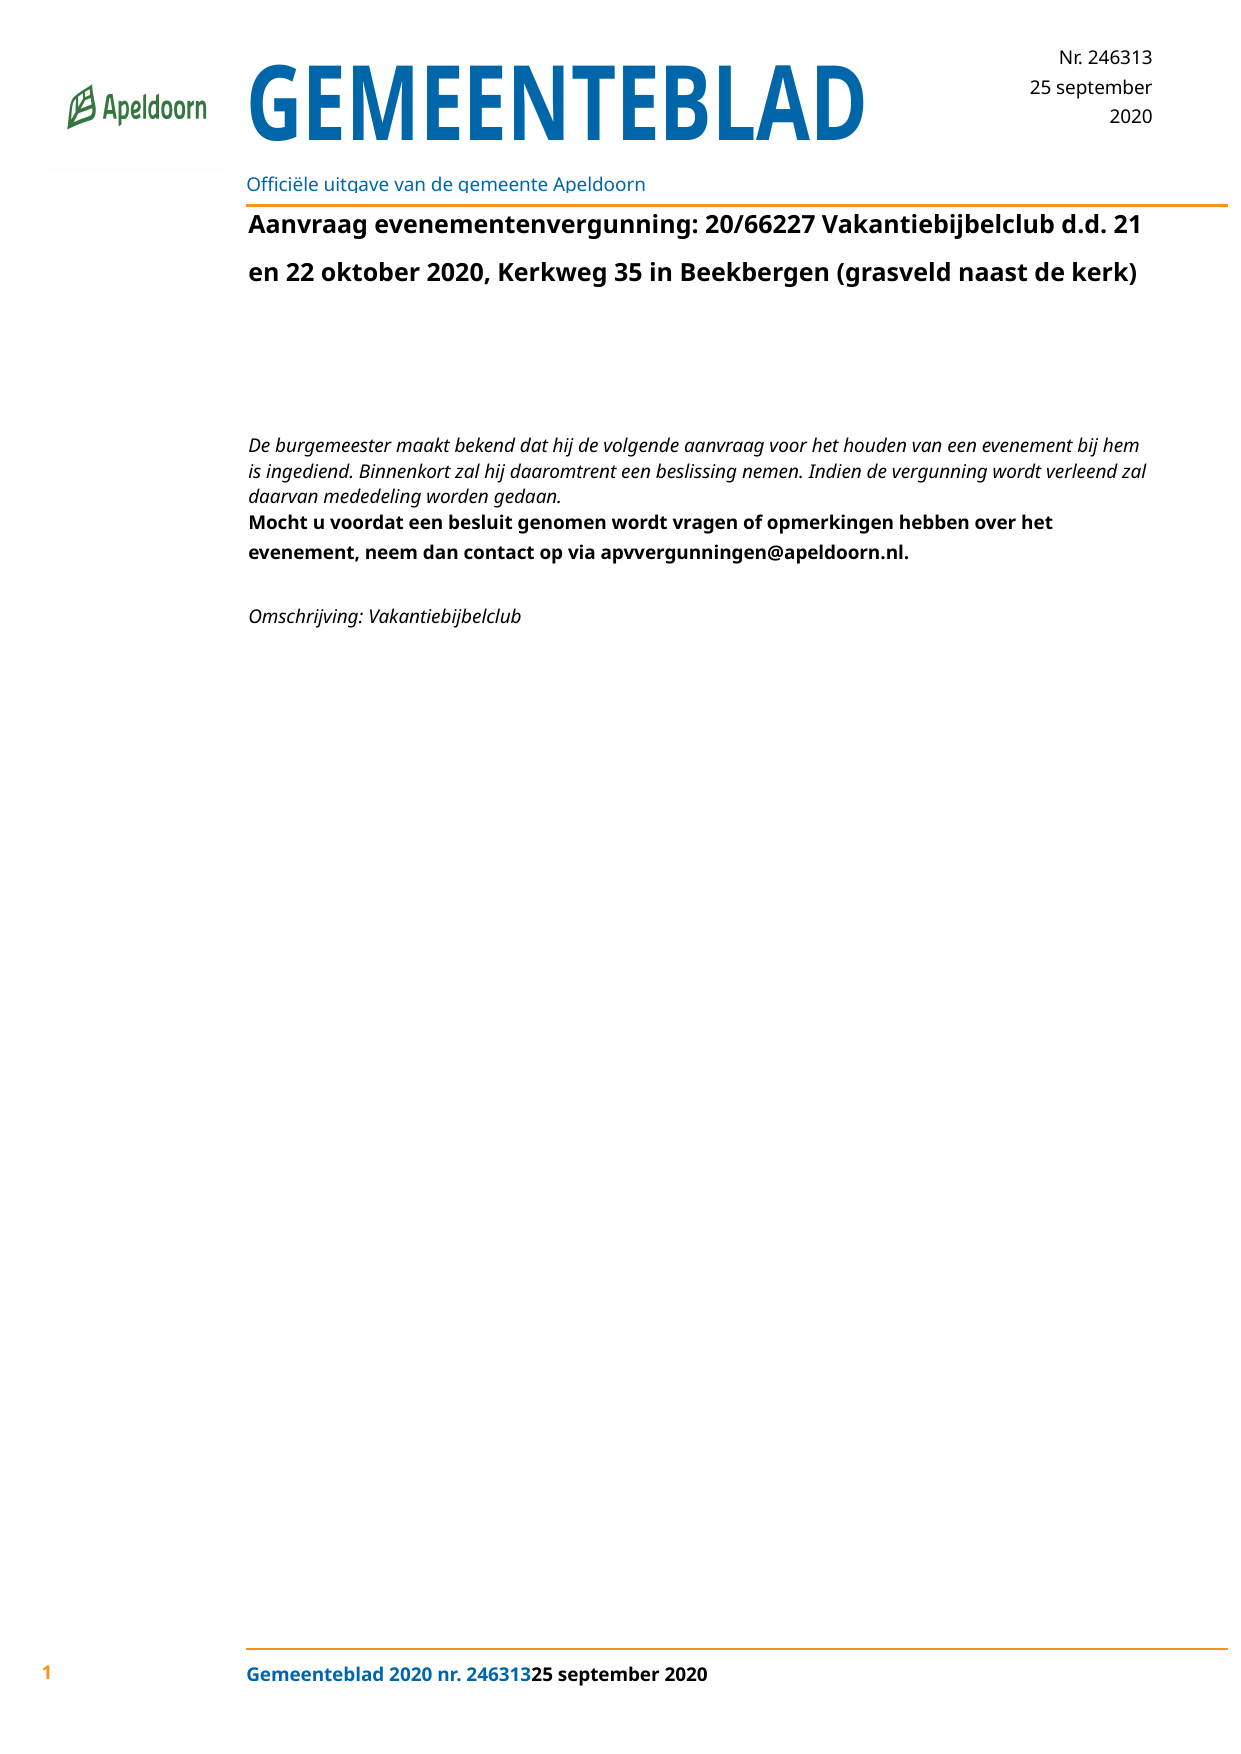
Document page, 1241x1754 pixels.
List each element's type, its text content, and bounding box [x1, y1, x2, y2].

picture [41, 47, 231, 172]
text De burgemeester maakt bekend dat hij de volgende aanvraag voor het houden van een evenement bij hem is ingediend. Binnenkort zal hij daaromtrent een beslissing nemen. Indien de vergunning wordt verleend zal daarvan mededeling worden gedaan. [248, 432, 1152, 509]
text Omschrijving: Vakantiebijbelclub [248, 603, 1152, 629]
text Mocht u voordat een besluit genomen wordt vragen of opmerkingen hebben over het evenement, neem dan contact op via apvvergunningen@apeldoorn.nl. [248, 509, 1152, 565]
text Aanvraag evenementenvergunning: 20/66227 Vakantiebijbelclub d.d. 21 en 22 oktober 2020, Kerkweg 35 in Beekbergen (grasveld naast de kerk) [248, 207, 1152, 288]
